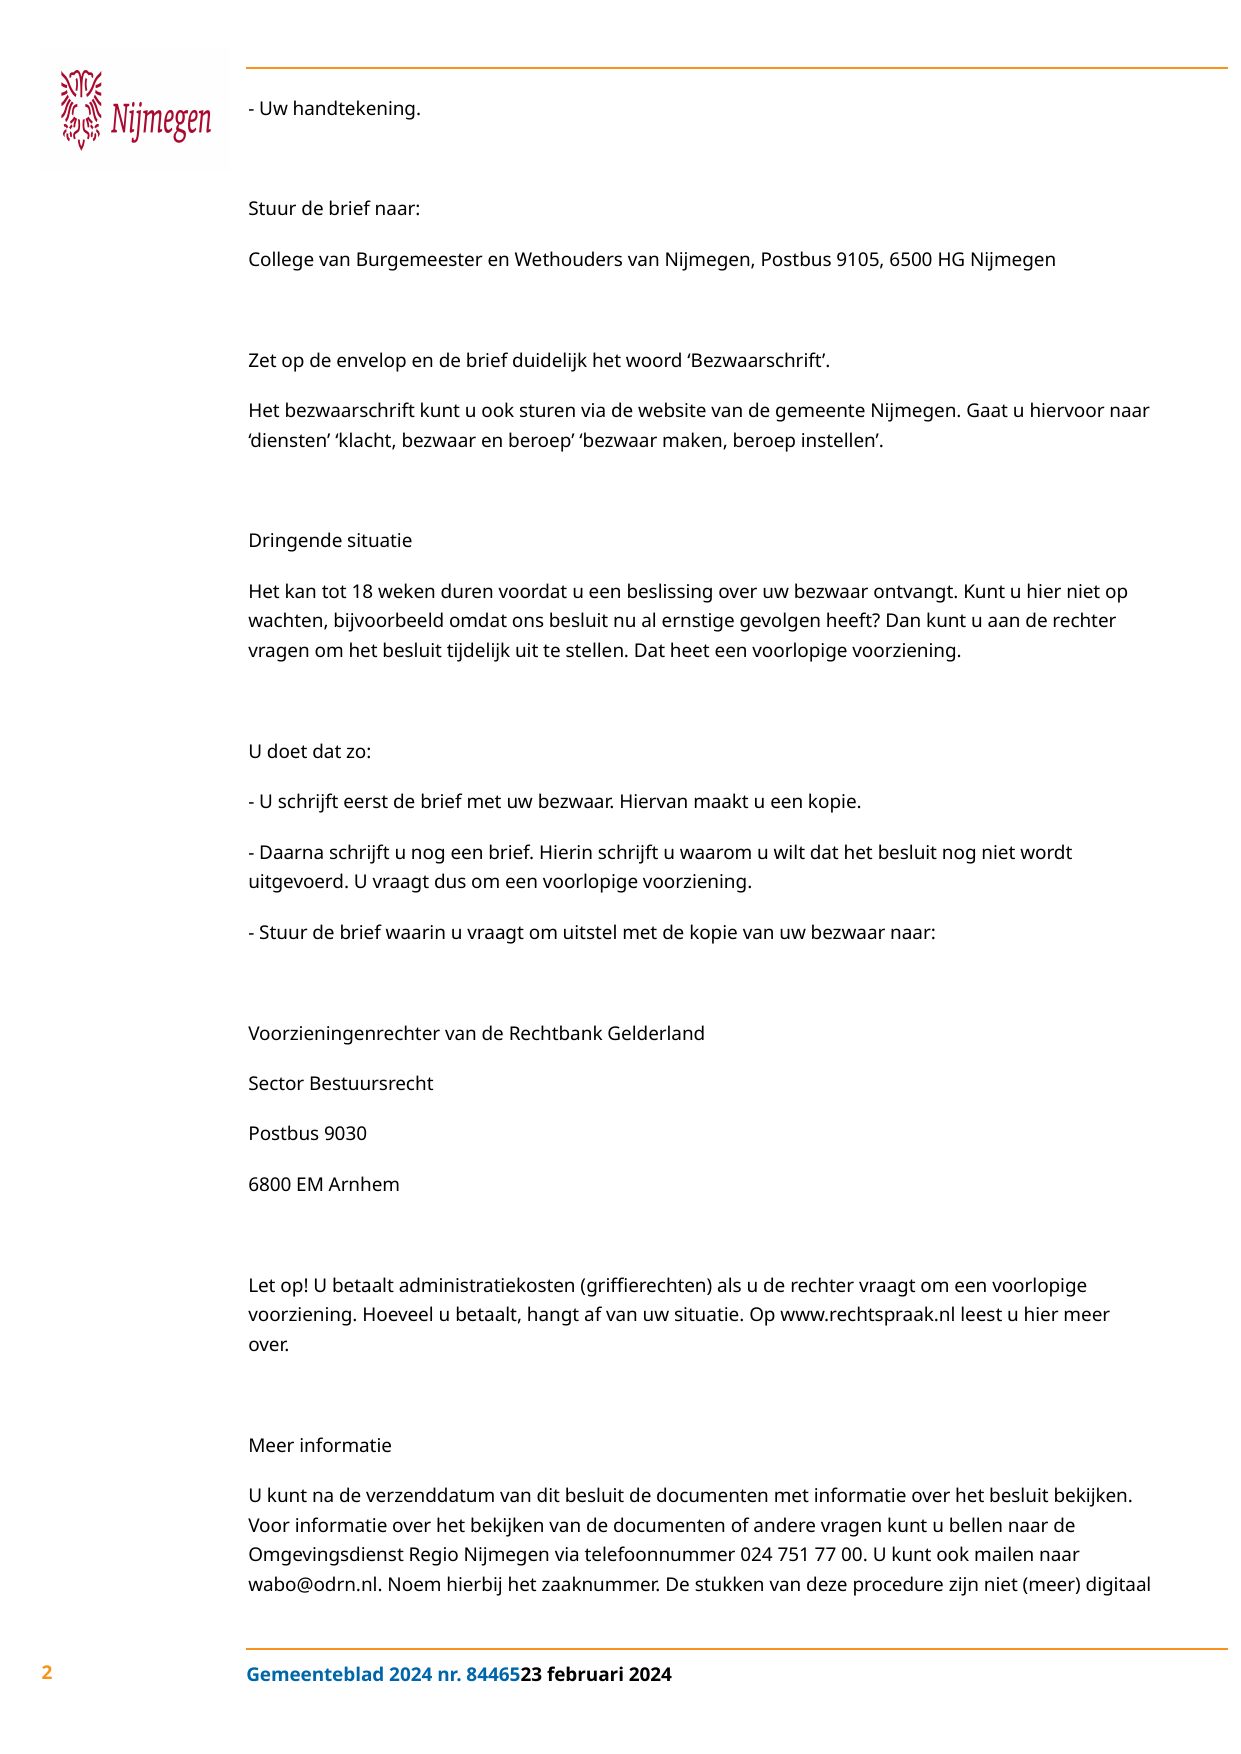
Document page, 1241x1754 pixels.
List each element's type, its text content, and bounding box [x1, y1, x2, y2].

text College van Burgemeester en Wethouders van Nijmegen, Postbus 9105, 6500 HG Nijmegen [248, 246, 1152, 272]
text U kunt na de verzenddatum van dit besluit de documenten met informatie over het besluit bekijken. Voor informatie over het bekijken van de documenten of andere vragen kunt u bellen naar de Omgevingsdienst Regio Nijmegen via telefoonnummer 024 751 77 00. U kunt ook mailen naar wabo@odrn.nl. Noem hierbij het zaaknummer. De stukken van deze procedure zijn niet (meer) digitaal [248, 1482, 1152, 1597]
text - Daarna schrijft u nog een brief. Hierin schrijft u waarom u wilt dat het besluit nog niet wordt uitgevoerd. U vraagt dus om een voorlopige voorziening. [248, 839, 1152, 894]
text Zet op de envelop en de brief duidelijk het woord ‘Bezwaarschrift’. [248, 347, 1152, 373]
text - Stuur de brief waarin u vraagt om uitstel met de kopie van uw bezwaar naar: [248, 919, 1152, 945]
text Sector Bestuursrecht [248, 1070, 1152, 1096]
text Voorzieningenrechter van de Rechtbank Gelderland [248, 1020, 1152, 1046]
text Het kan tot 18 weken duren voordat u een beslissing over uw bezwaar ontvangt. Kunt u hier niet op wachten, bijvoorbeeld omdat ons besluit nu al ernstige gevolgen heeft? Dan kunt u aan de rechter vragen om het besluit tijdelijk uit te stellen. Dat heet een voorlopige voorziening. [248, 578, 1152, 663]
text - U schrijft eerst de brief met uw bezwaar. Hiervan maakt u een kopie. [248, 788, 1152, 814]
text Meer informatie [248, 1432, 1152, 1458]
text Het bezwaarschrift kunt u ook sturen via de website van de gemeente Nijmegen. Gaat u hiervoor naar ‘diensten’ ‘klacht, bezwaar en beroep’ ‘bezwaar maken, beroep instellen’. [248, 397, 1152, 453]
text Let op! U betaalt administratiekosten (griffierechten) als u de rechter vraagt om een voorlopige voorziening. Hoeveel u betaalt, hangt af van uw situatie. Op www.rechtspraak.nl leest u hier meer over. [248, 1272, 1152, 1357]
picture [41, 47, 231, 172]
text - Uw handtekening. [248, 95, 1152, 121]
text Postbus 9030 [248, 1121, 1152, 1146]
text U doet dat zo: [248, 738, 1152, 764]
text 6800 EM Arnhem [248, 1171, 1152, 1197]
text Stuur de brief naar: [248, 196, 1152, 221]
text Dringende situatie [248, 528, 1152, 553]
